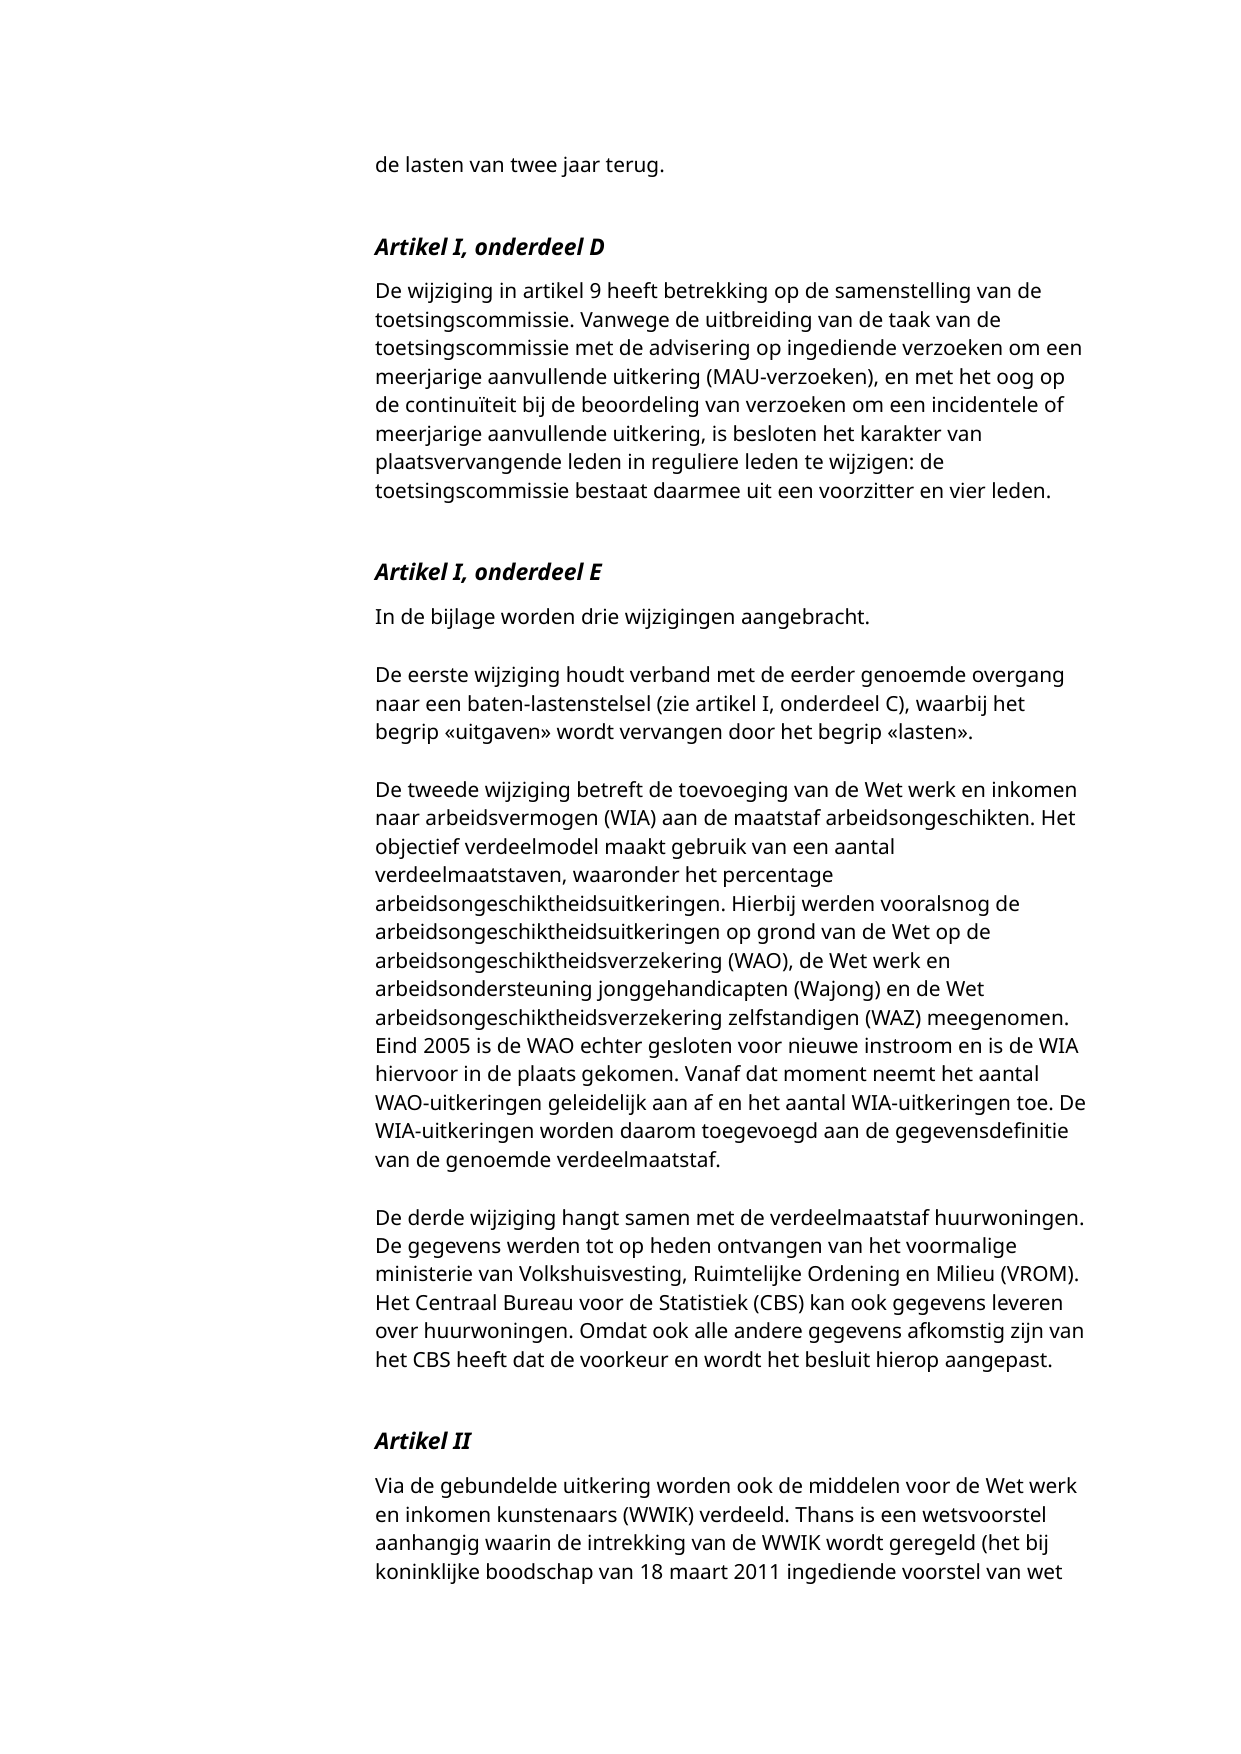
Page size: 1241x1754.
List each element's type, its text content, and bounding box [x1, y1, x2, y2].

text De wijziging in artikel 9 heeft betrekking op de samenstelling van de toetsingscommissie. Vanwege de uitbreiding van de taak van de toetsingscommissie met de advisering op ingediende verzoeken om een meerjarige aanvullende uitkering (MAU-verzoeken), en met het oog op de continuïteit bij de beoordeling van verzoeken om een incidentele of meerjarige aanvullende uitkering, is besloten het karakter van plaatsvervangende leden in reguliere leden te wijzigen: de toetsingscommissie bestaat daarmee uit een voorzitter en vier leden. [375, 277, 1090, 504]
text De eerste wijziging houdt verband met de eerder genoemde overgang naar een baten-lastenstelsel (zie artikel I, onderdeel C), waarbij het begrip «uitgaven» wordt vervangen door het begrip «lasten». [375, 660, 1090, 746]
text De tweede wijziging betreft de toevoeging van de Wet werk en inkomen naar arbeidsvermogen (WIA) aan de maatstaf arbeidsongeschikten. Het objectief verdeelmodel maakt gebruik van een aantal verdeelmaatstaven, waaronder het percentage arbeidsongeschiktheidsuitkeringen. Hierbij werden vooralsnog de arbeidsongeschiktheidsuitkeringen op grond van de Wet op de arbeidsongeschiktheidsverzekering (WAO), de Wet werk en arbeidsondersteuning jonggehandicapten (Wajong) en de Wet arbeidsongeschiktheidsverzekering zelfstandigen (WAZ) meegenomen. Eind 2005 is de WAO echter gesloten voor nieuwe instroom en is de WIA hiervoor in de plaats gekomen. Vanaf dat moment neemt het aantal WAO-uitkeringen geleidelijk aan af en het aantal WIA-uitkeringen toe. De WIA-uitkeringen worden daarom toegevoegd aan de gegevensdefinitie van de genoemde verdeelmaatstaf. [375, 775, 1090, 1173]
text Via de gebundelde uitkering worden ook de middelen voor de Wet werk en inkomen kunstenaars (WWIK) verdeeld. Thans is een wetsvoorstel aanhangig waarin de intrekking van de WWIK wordt geregeld (het bij koninklijke boodschap van 18 maart 2011 ingediende voorstel van wet [375, 1472, 1090, 1585]
text de lasten van twee jaar terug. [375, 150, 1090, 178]
subtitle Artikel II [375, 1425, 1090, 1457]
text In de bijlage worden drie wijzigingen aangebracht. [375, 602, 1090, 631]
text De derde wijziging hangt samen met de verdeelmaatstaf huurwoningen. De gegevens werden tot op heden ontvangen van het voormalige ministerie van Volkshuisvesting, Ruimtelijke Ordening en Milieu (VROM). Het Centraal Bureau voor de Statistiek (CBS) kan ook gegevens leveren over huurwoningen. Omdat ook alle andere gegevens afkomstig zijn van het CBS heeft dat de voorkeur en wordt het besluit hierop aangepast. [375, 1203, 1090, 1373]
subtitle Artikel I, onderdeel E [375, 556, 1090, 587]
subtitle Artikel I, onderdeel D [375, 230, 1090, 262]
